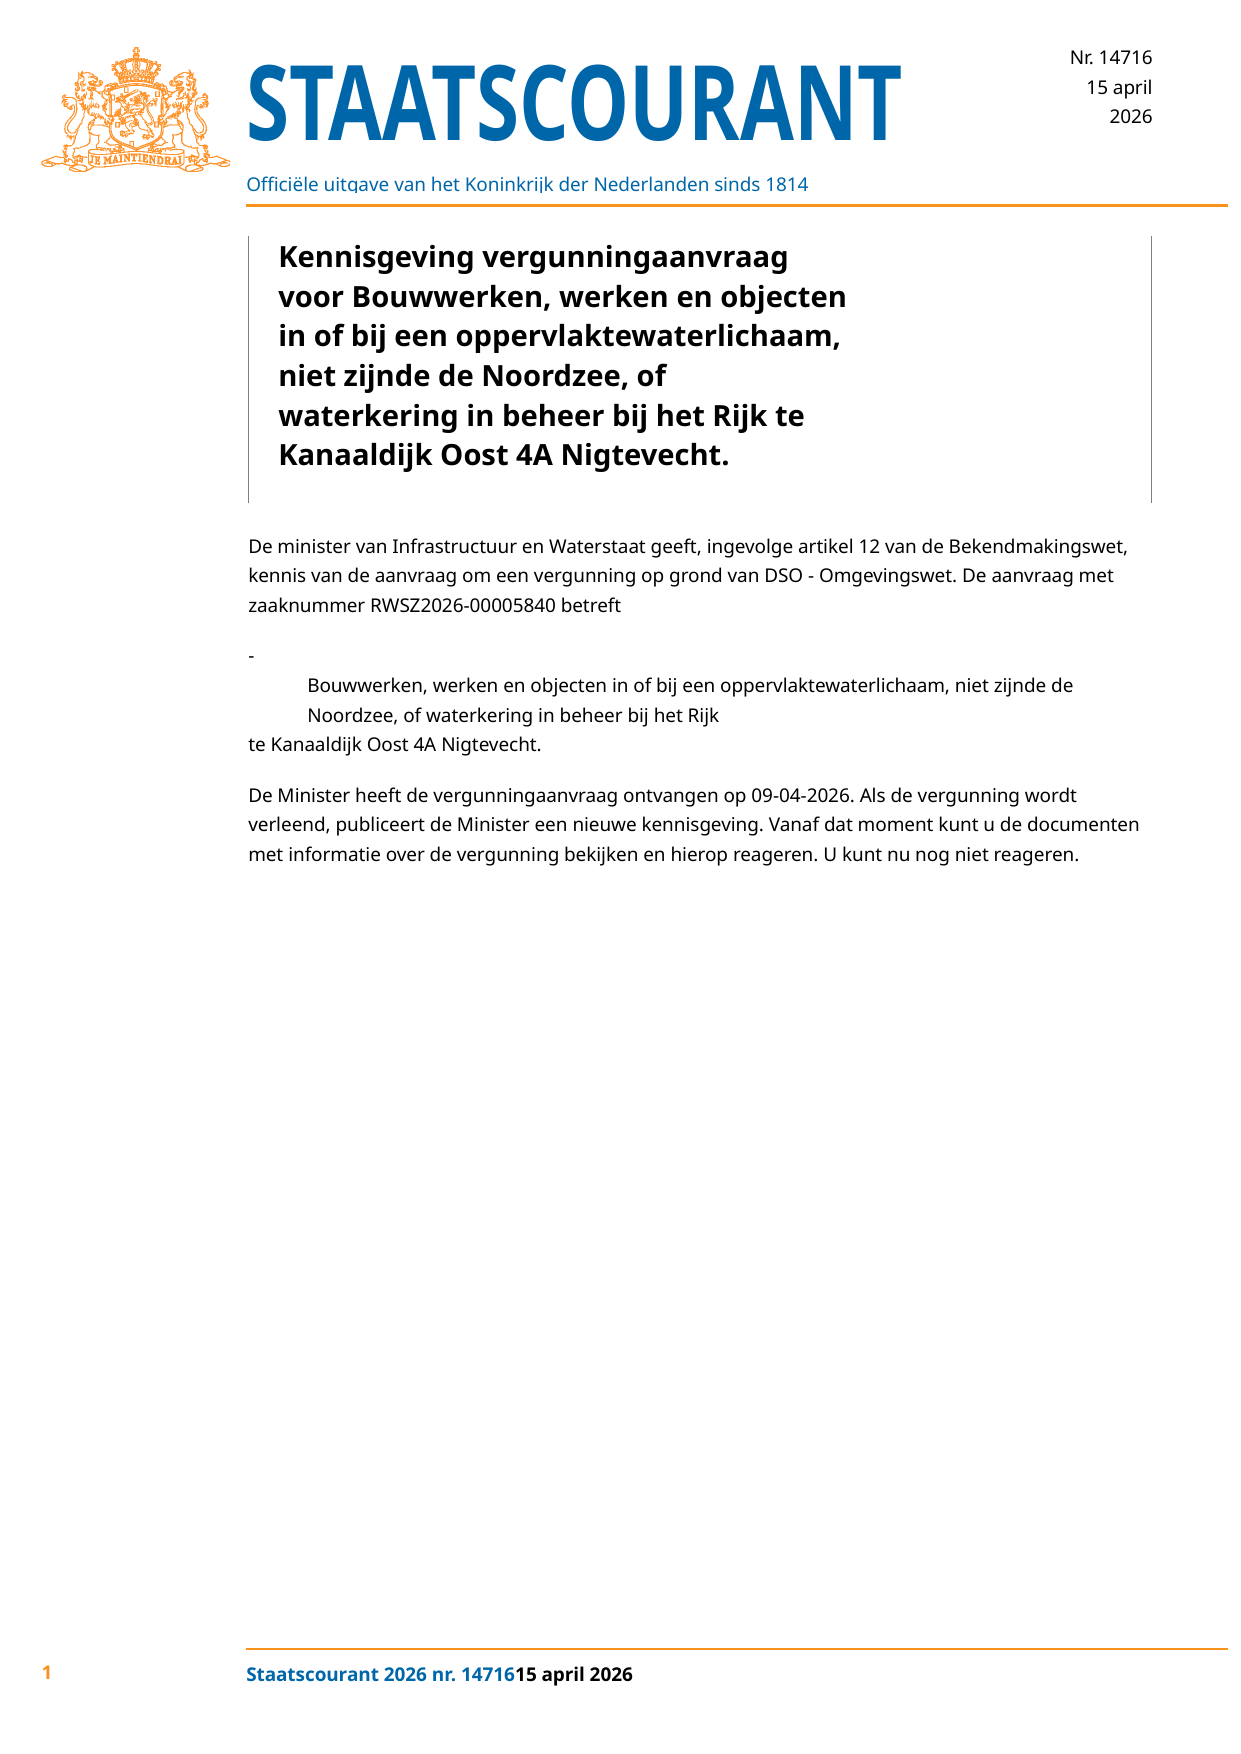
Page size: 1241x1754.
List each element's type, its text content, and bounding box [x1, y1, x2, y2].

picture [912, 236, 1090, 414]
list Bouwwerken, werken en objecten in of bij een oppervlaktewaterlichaam, niet zijnde de Noordzee, of waterkering in beheer bij het Rijk [248, 672, 1152, 727]
text De Minister heeft de vergunningaanvraag ontvangen op 09-04-2026. Als de vergunning wordt verleend, publiceert de Minister een nieuwe kennisgeving. Vanaf dat moment kunt u de documenten met informatie over de vergunning bekijken en hierop reageren. U kunt nu nog niet reageren. [248, 782, 1152, 867]
table_header [1090, 236, 1151, 413]
table_header [850, 414, 1151, 503]
text te Kanaaldijk Oost 4A Nigtevecht. [248, 731, 1152, 757]
table_header Kennisgeving vergunningaanvraag voor Bouwwerken, werken en objecten in of bij een oppervlaktewaterlichaam, niet zijnde de Noordzee, of waterkering in beheer bij het Rijk te Kanaaldijk Oost 4A Nigtevecht. [249, 236, 850, 503]
text De minister van Infrastructuur en Waterstaat geeft, ingevolge artikel 12 van de Bekendmakingswet, kennis van de aanvraag om een vergunning op grond van DSO - Omgevingswet. De aanvraag met zaaknummer RWSZ2026-00005840 betreft [248, 533, 1152, 618]
picture [41, 47, 231, 172]
table_header [850, 236, 912, 413]
